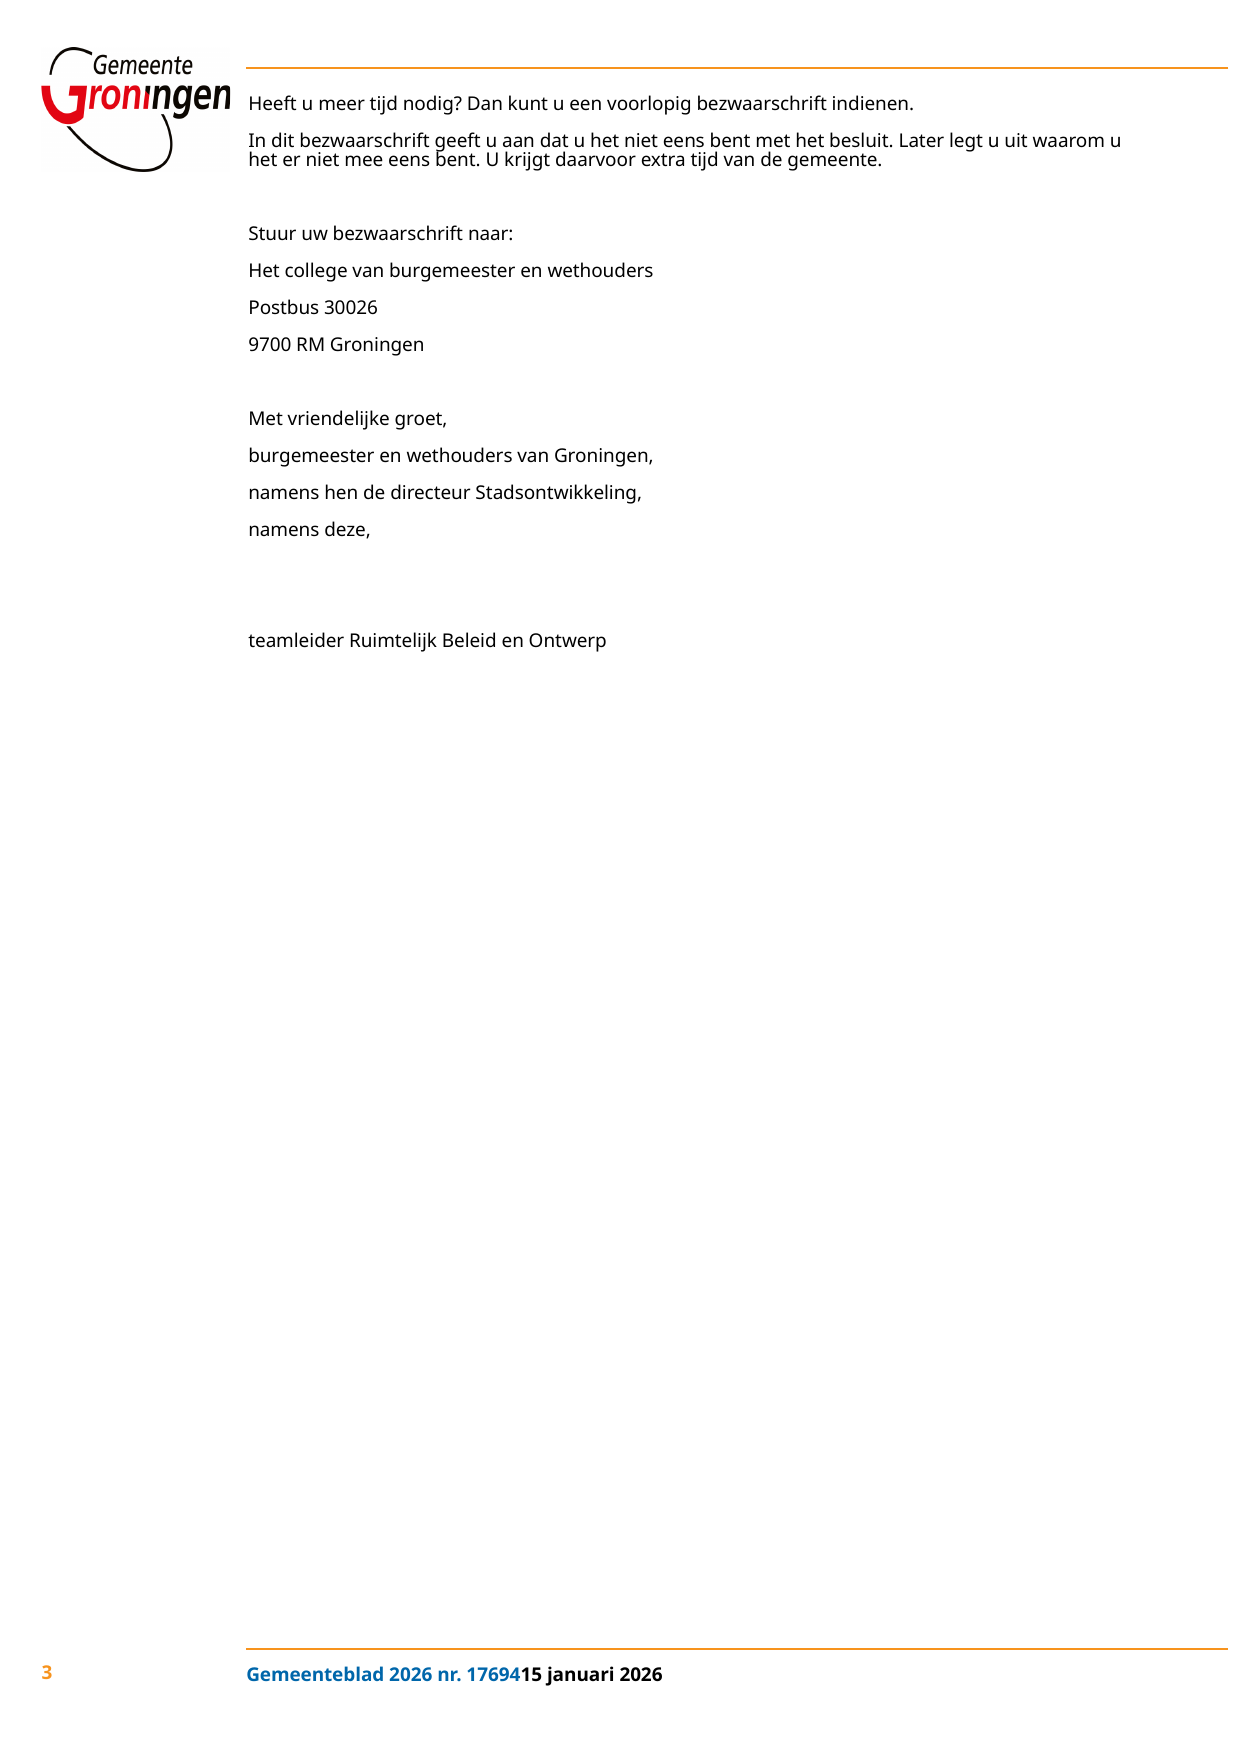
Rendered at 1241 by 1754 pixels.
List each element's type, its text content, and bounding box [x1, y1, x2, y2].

text burgemeester en wethouders van Groningen, [248, 447, 1152, 466]
text namens hen de directeur Stadsontwikkeling, [248, 484, 1152, 503]
text Heeft u meer tijd nodig? Dan kunt u een voorlopig bezwaarschrift indienen. [248, 95, 1152, 114]
text Het college van burgemeester en wethouders [248, 262, 1152, 281]
picture [41, 47, 231, 172]
text 9700 RM Groningen [248, 336, 1152, 355]
text namens deze, [248, 521, 1152, 540]
text Met vriendelijke groet, [248, 410, 1152, 429]
text Postbus 30026 [248, 299, 1152, 318]
text teamleider Ruimtelijk Beleid en Ontwerp [248, 632, 1152, 651]
text Stuur uw bezwaarschrift naar: [248, 225, 1152, 244]
text In dit bezwaarschrift geeft u aan dat u het niet eens bent met het besluit. Later legt u uit waarom u het er niet mee eens bent. U krijgt daarvoor extra tijd van de gemeente. [248, 132, 1152, 170]
